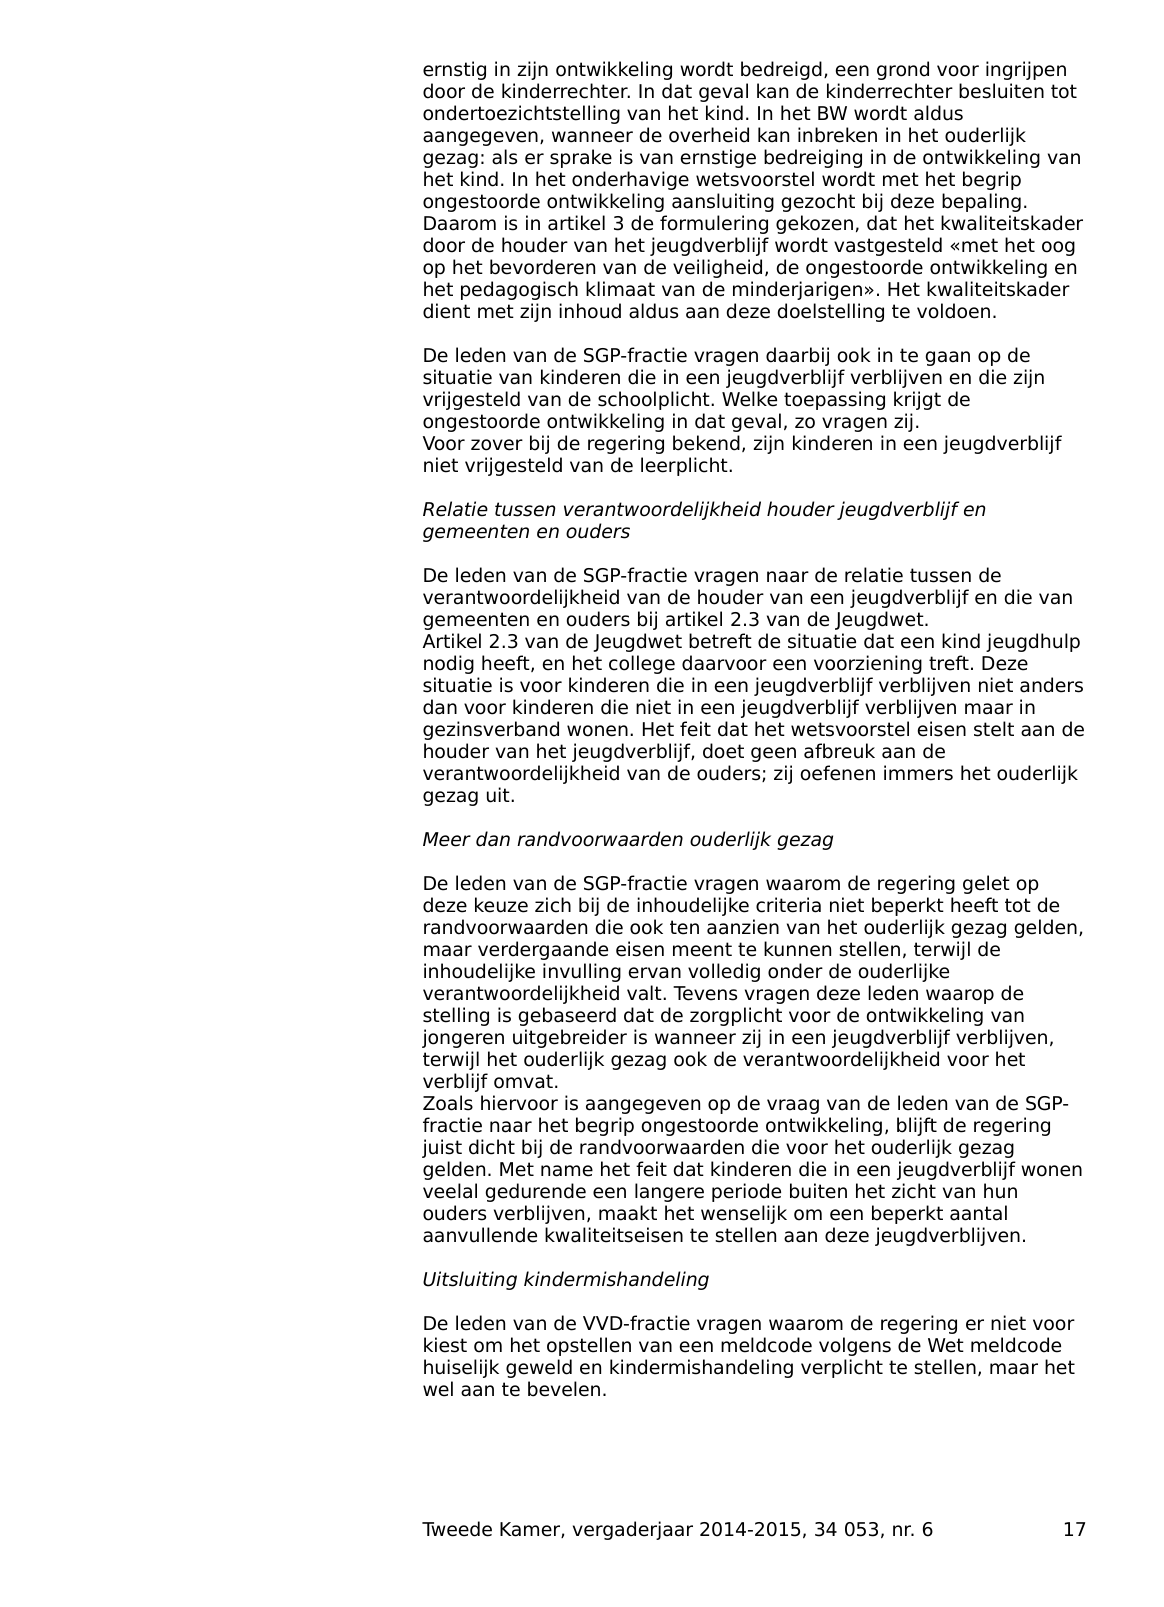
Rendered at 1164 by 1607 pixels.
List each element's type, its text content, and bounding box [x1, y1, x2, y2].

text De leden van de SGP-fractie vragen waarom de regering gelet op deze keuze zich bij de inhoudelijke criteria niet beperkt heeft tot de randvoorwaarden die ook ten aanzien van het ouderlijk gezag gelden, maar verdergaande eisen meent te kunnen stellen, terwijl de inhoudelijke invulling ervan volledig onder de ouderlijke verantwoordelijkheid valt. Tevens vragen deze leden waarop de stelling is gebaseerd dat de zorgplicht voor de ontwikkeling van jongeren uitgebreider is wanneer zij in een jeugdverblijf verblijven, terwijl het ouderlijk gezag ook de verantwoordelijkheid voor het verblijf omvat. [422, 873, 1087, 1093]
subtitle Relatie tussen verantwoordelijkheid houder jeugdverblijf en gemeenten en ouders [422, 499, 1087, 543]
text Artikel 2.3 van de Jeugdwet betreft de situatie dat een kind jeugdhulp nodig heeft, en het college daarvoor een voorziening treft. Deze situatie is voor kinderen die in een jeugdverblijf verblijven niet anders dan voor kinderen die niet in een jeugdverblijf verblijven maar in gezinsverband wonen. Het feit dat het wetsvoorstel eisen stelt aan de houder van het jeugdverblijf, doet geen afbreuk aan de verantwoordelijkheid van de ouders; zij oefenen immers het ouderlijk gezag uit. [422, 631, 1087, 807]
subtitle Uitsluiting kindermishandeling [422, 1269, 1087, 1291]
text Zoals hiervoor is aangegeven op de vraag van de leden van de SGP-fractie naar het begrip ongestoorde ontwikkeling, blijft de regering juist dicht bij de randvoorwaarden die voor het ouderlijk gezag gelden. Met name het feit dat kinderen die in een jeugdverblijf wonen veelal gedurende een langere periode buiten het zicht van hun ouders verblijven, maakt het wenselijk om een beperkt aantal aanvullende kwaliteitseisen te stellen aan deze jeugdverblijven. [422, 1093, 1087, 1247]
text ernstig in zijn ontwikkeling wordt bedreigd, een grond voor ingrijpen door de kinderrechter. In dat geval kan de kinderrechter besluiten tot ondertoezichtstelling van het kind. In het BW wordt aldus aangegeven, wanneer de overheid kan inbreken in het ouderlijk gezag: als er sprake is van ernstige bedreiging in de ontwikkeling van het kind. In het onderhavige wetsvoorstel wordt met het begrip ongestoorde ontwikkeling aansluiting gezocht bij deze bepaling. Daarom is in artikel 3 de formulering gekozen, dat het kwaliteitskader door de houder van het jeugdverblijf wordt vastgesteld «met het oog op het bevorderen van de veiligheid, de ongestoorde ontwikkeling en het pedagogisch klimaat van de minderjarigen». Het kwaliteitskader dient met zijn inhoud aldus aan deze doelstelling te voldoen. [422, 59, 1087, 323]
text Voor zover bij de regering bekend, zijn kinderen in een jeugdverblijf niet vrijgesteld van de leerplicht. [422, 433, 1087, 477]
text De leden van de SGP-fractie vragen daarbij ook in te gaan op de situatie van kinderen die in een jeugdverblijf verblijven en die zijn vrijgesteld van de schoolplicht. Welke toepassing krijgt de ongestoorde ontwikkeling in dat geval, zo vragen zij. [422, 345, 1087, 433]
text De leden van de SGP-fractie vragen naar de relatie tussen de verantwoordelijkheid van de houder van een jeugdverblijf en die van gemeenten en ouders bij artikel 2.3 van de Jeugdwet. [422, 565, 1087, 631]
text De leden van de VVD-fractie vragen waarom de regering er niet voor kiest om het opstellen van een meldcode volgens de Wet meldcode huiselijk geweld en kindermishandeling verplicht te stellen, maar het wel aan te bevelen. [422, 1313, 1087, 1401]
subtitle Meer dan randvoorwaarden ouderlijk gezag [422, 829, 1087, 851]
